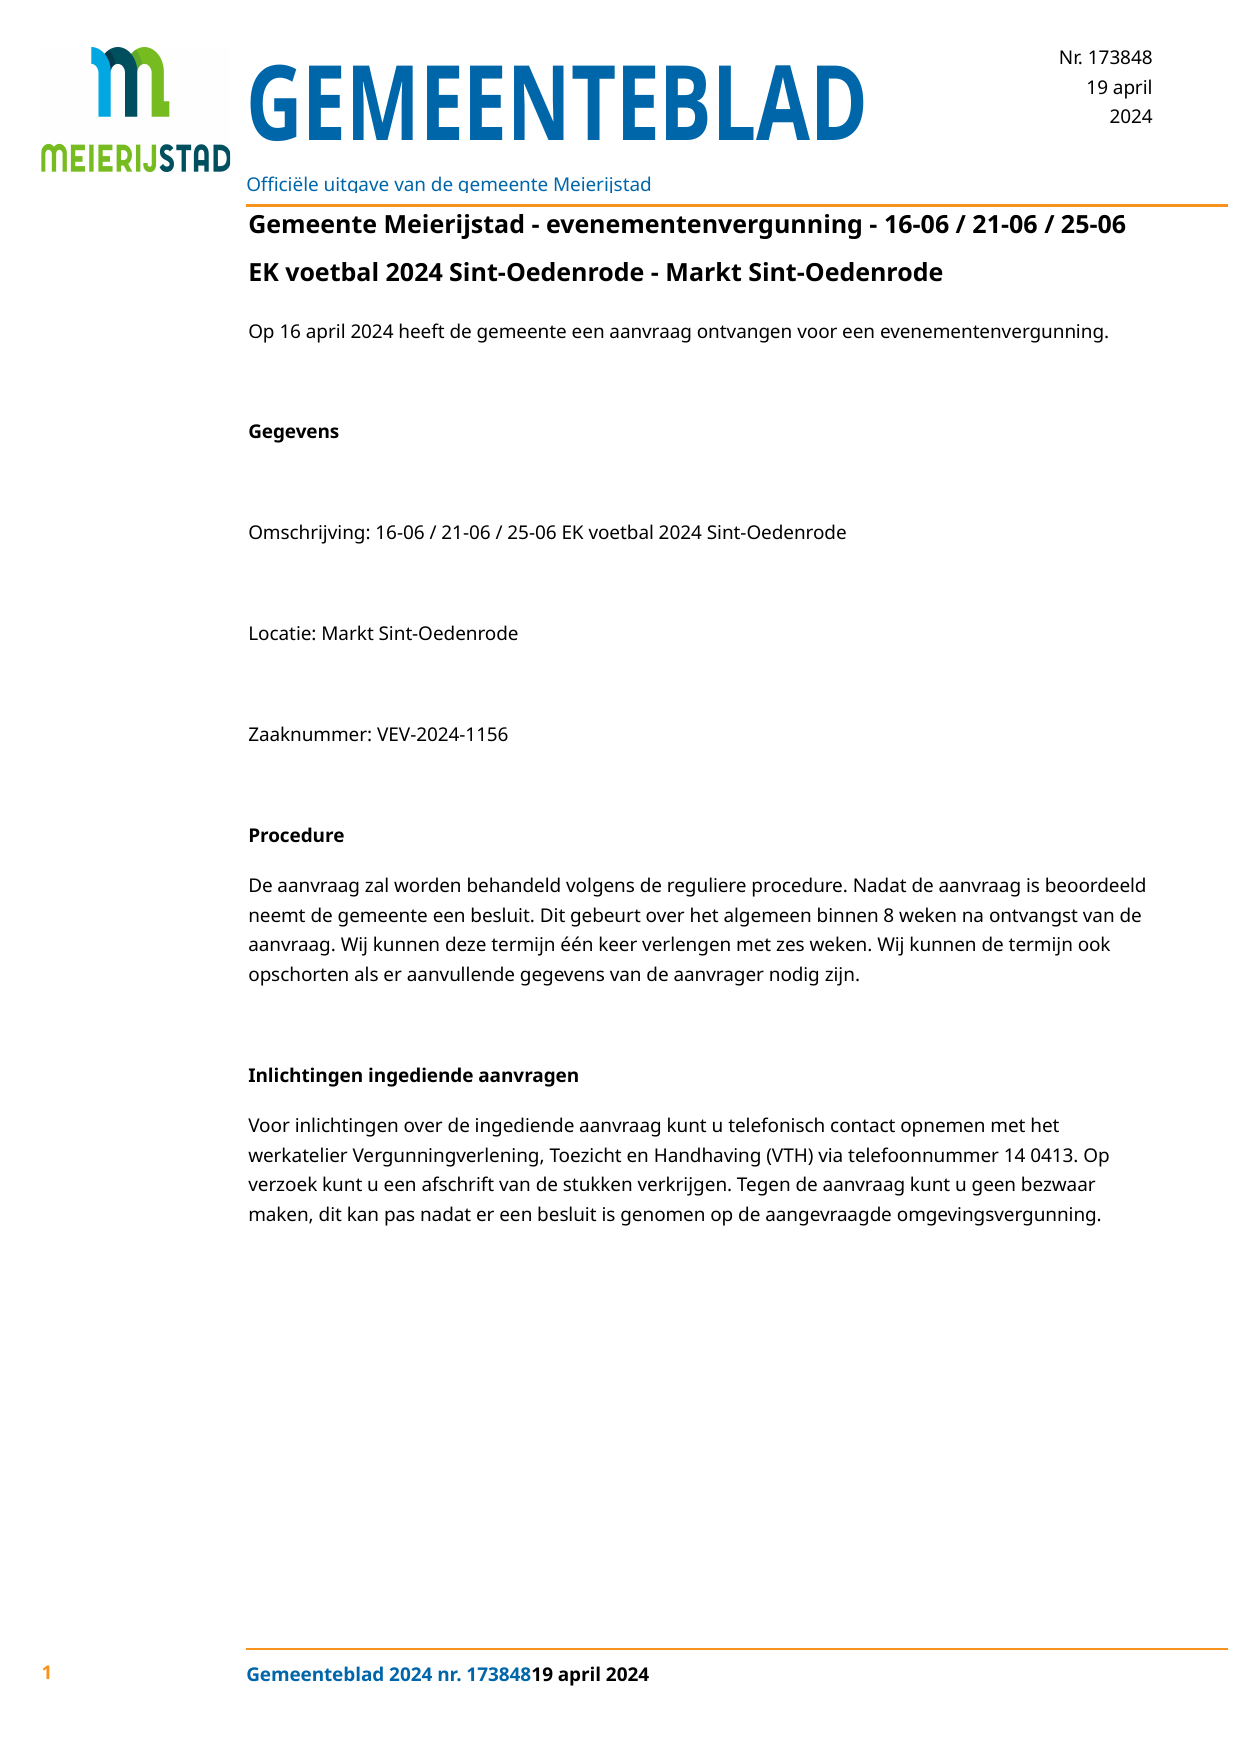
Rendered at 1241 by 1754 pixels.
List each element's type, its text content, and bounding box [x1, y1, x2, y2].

picture [41, 47, 231, 172]
text Gemeente Meierijstad - evenementenvergunning - 16-06 / 21-06 / 25-06 EK voetbal 2024 Sint-Oedenrode - Markt Sint-Oedenrode [248, 207, 1152, 288]
text Zaaknummer: VEV-2024-1156 [248, 721, 1152, 747]
text De aanvraag zal worden behandeld volgens de reguliere procedure. Nadat de aanvraag is beoordeeld neemt de gemeente een besluit. Dit gebeurt over het algemeen binnen 8 weken na ontvangst van de aanvraag. Wij kunnen deze termijn één keer verlengen met zes weken. Wij kunnen de termijn ook opschorten als er aanvullende gegevens van de aanvrager nodig zijn. [248, 872, 1152, 987]
text Locatie: Markt Sint-Oedenrode [248, 620, 1152, 646]
text Inlichtingen ingediende aanvragen [248, 1062, 1152, 1088]
text Procedure [248, 822, 1152, 848]
text Omschrijving: 16-06 / 21-06 / 25-06 EK voetbal 2024 Sint-Oedenrode [248, 519, 1152, 545]
text Op 16 april 2024 heeft de gemeente een aanvraag ontvangen voor een evenementenvergunning. [248, 318, 1152, 344]
text Voor inlichtingen over de ingediende aanvraag kunt u telefonisch contact opnemen met het werkatelier Vergunningverlening, Toezicht en Handhaving (VTH) via telefoonnummer 14 0413. Op verzoek kunt u een afschrift van de stukken verkrijgen. Tegen de aanvraag kunt u geen bezwaar maken, dit kan pas nadat er een besluit is genomen op de aangevraagde omgevingsvergunning. [248, 1112, 1152, 1227]
text Gegevens [248, 419, 1152, 444]
